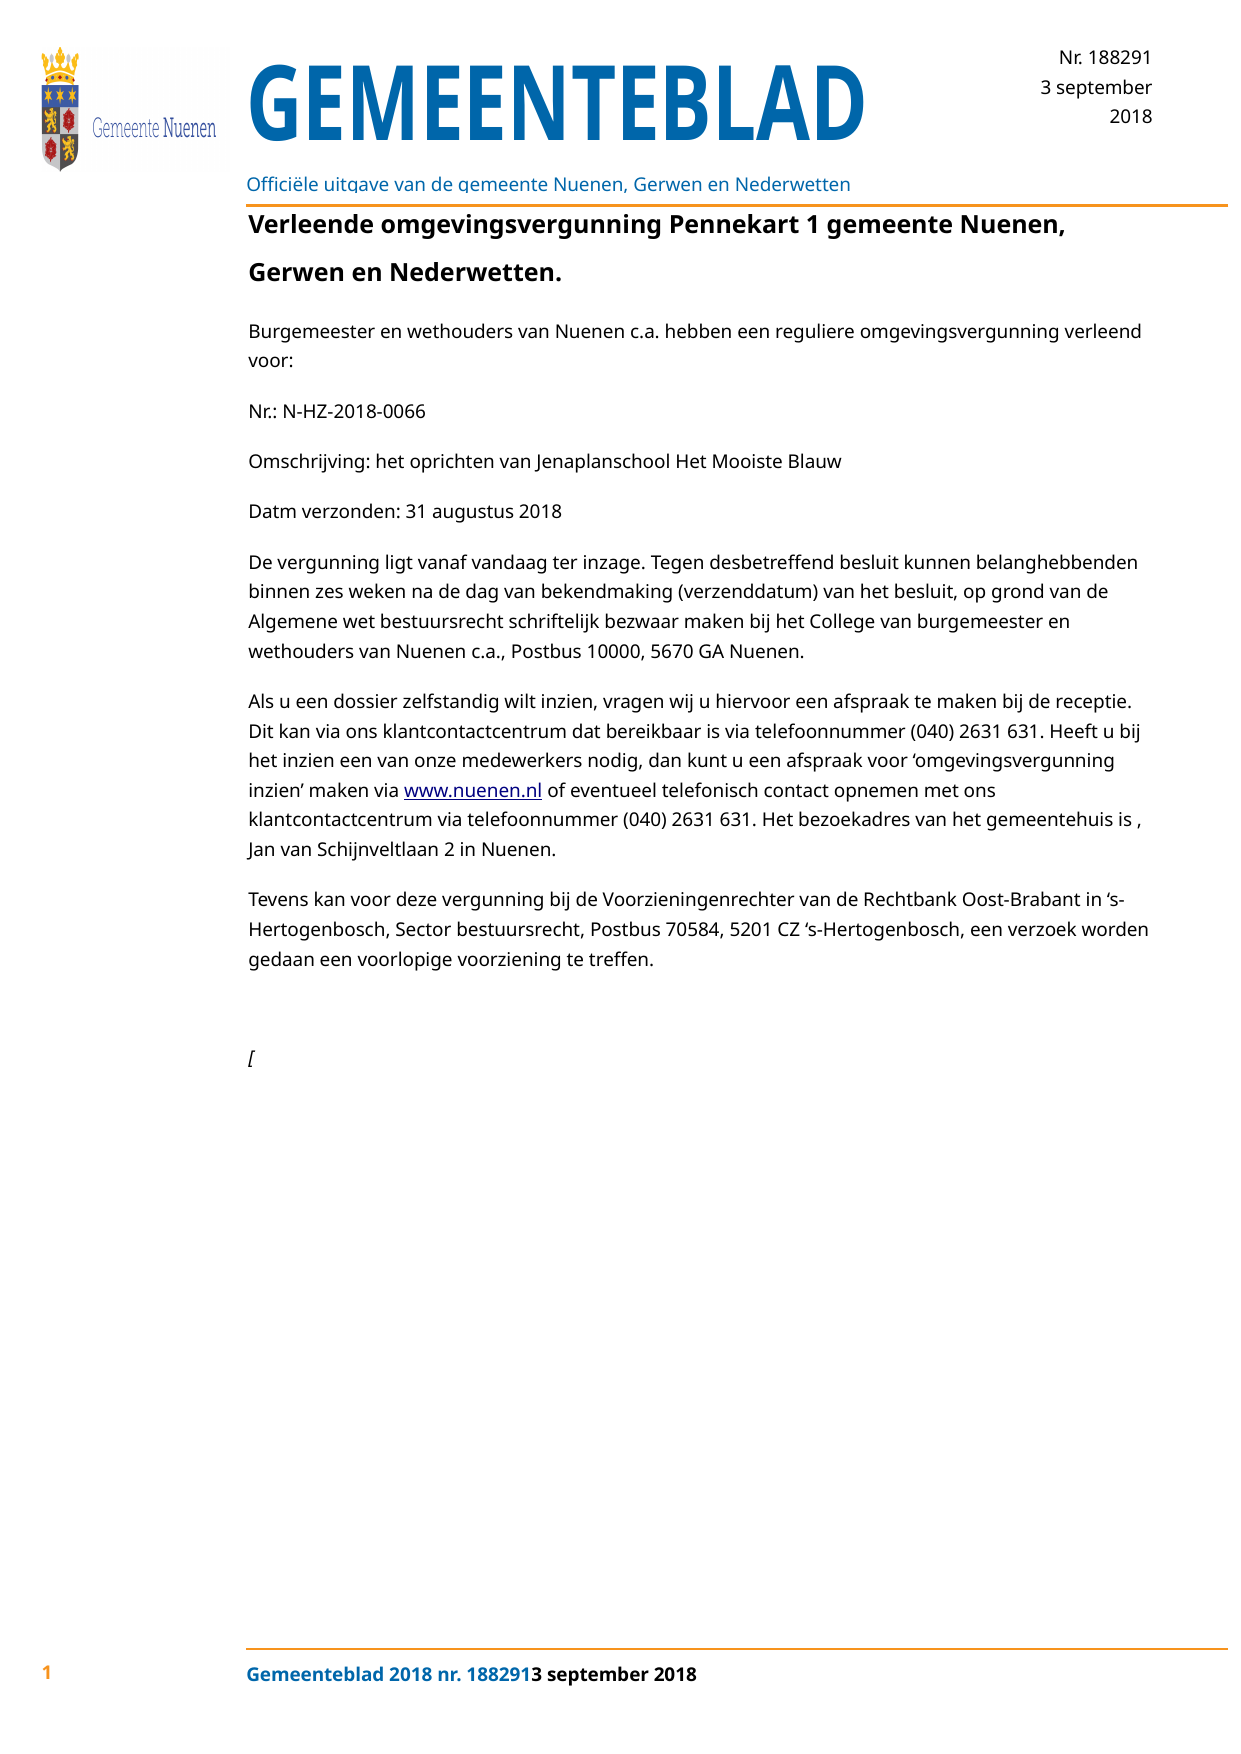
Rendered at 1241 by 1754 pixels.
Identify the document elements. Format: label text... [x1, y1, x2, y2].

text Burgemeester en wethouders van Nuenen c.a. hebben een reguliere omgevingsvergunning verleend voor: [248, 318, 1152, 373]
text Nr.: N-HZ-2018-0066 [248, 398, 1152, 424]
text Tevens kan voor deze vergunning bij de Voorzieningenrechter van de Rechtbank Oost-Brabant in ‘s-Hertogenbosch, Sector bestuursrecht, Postbus 70584, 5201 CZ ‘s-Hertogenbosch, een verzoek worden gedaan een voorlopige voorziening te treffen. [248, 887, 1152, 972]
text Als u een dossier zelfstandig wilt inzien, vragen wij u hiervoor een afspraak te maken bij de receptie. Dit kan via ons klantcontactcentrum dat bereikbaar is via telefoonnummer (040) 2631 631. Heeft u bij het inzien een van onze medewerkers nodig, dan kunt u een afspraak voor ‘omgevingsvergunning inzien’ maken via www.nuenen.nl of eventueel telefonisch contact opnemen met ons klantcontactcentrum via telefoonnummer (040) 2631 631. Het bezoekadres van het gemeentehuis is , Jan van Schijnveltlaan 2 in Nuenen. [248, 688, 1152, 862]
text Omschrijving: het oprichten van Jenaplanschool Het Mooiste Blauw [248, 448, 1152, 474]
text De vergunning ligt vanaf vandaag ter inzage. Tegen desbetreffend besluit kunnen belanghebbenden binnen zes weken na de dag van bekendmaking (verzenddatum) van het besluit, op grond van de Algemene wet bestuursrecht schriftelijk bezwaar maken bij het College van burgemeester en wethouders van Nuenen c.a., Postbus 10000, 5670 GA Nuenen. [248, 549, 1152, 664]
picture [41, 47, 231, 172]
text [ [248, 1044, 1152, 1070]
text Verleende omgevingsvergunning Pennekart 1 gemeente Nuenen, Gerwen en Nederwetten. [248, 207, 1152, 288]
text Datm verzonden: 31 augustus 2018 [248, 499, 1152, 524]
